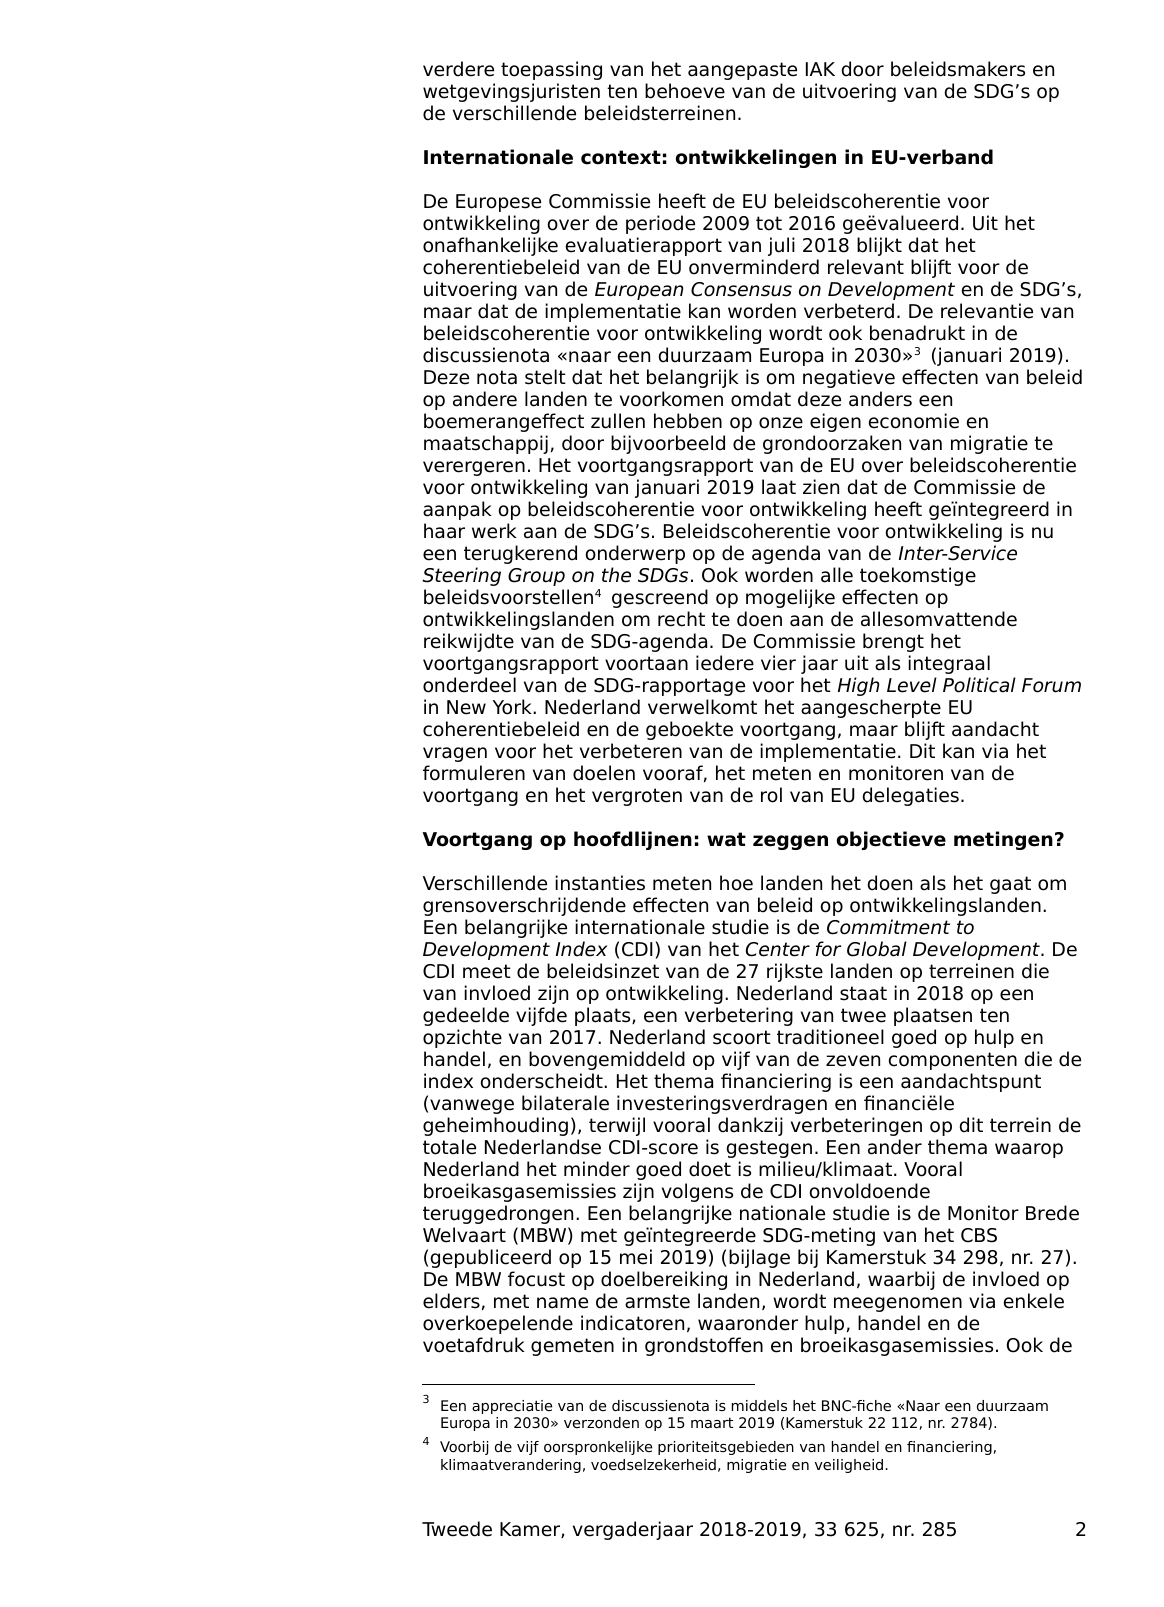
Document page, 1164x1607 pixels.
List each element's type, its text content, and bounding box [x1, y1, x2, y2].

subtitle Internationale context: ontwikkelingen in EU-verband [422, 147, 1087, 169]
subtitle Voortgang op hoofdlijnen: wat zeggen objectieve metingen? [422, 829, 1087, 851]
text Verschillende instanties meten hoe landen het doen als het gaat om grensoverschrijdende effecten van beleid op ontwikkelingslanden. Een belangrijke internationale studie is de Commitment to Development Index (CDI) van het Center for Global Development. De CDI meet de beleidsinzet van de 27 rijkste landen op terreinen die van invloed zijn op ontwikkeling. Nederland staat in 2018 op een gedeelde vijfde plaats, een verbetering van twee plaatsen ten opzichte van 2017. Nederland scoort traditioneel goed op hulp en handel, en bovengemiddeld op vijf van de zeven componenten die de index onderscheidt. Het thema financiering is een aandachtspunt (vanwege bilaterale investeringsverdragen en financiële geheimhouding), terwijl vooral dankzij verbeteringen op dit terrein de totale Nederlandse CDI-score is gestegen. Een ander thema waarop Nederland het minder goed doet is milieu/klimaat. Vooral broeikasgasemissies zijn volgens de CDI onvoldoende teruggedrongen. Een belangrijke nationale studie is de Monitor Brede Welvaart (MBW) met geïntegreerde SDG-meting van het CBS (gepubliceerd op 15 mei 2019) (bijlage bij Kamerstuk 34 298, nr. 27). De MBW focust op doelbereiking in Nederland, waarbij de invloed op elders, met name de armste landen, wordt meegenomen via enkele overkoepelende indicatoren, waaronder hulp, handel en de voetafdruk gemeten in grondstoffen en broeikasgasemissies. Ook de [422, 873, 1087, 1357]
text verdere toepassing van het aangepaste IAK door beleidsmakers en wetgevingsjuristen ten behoeve van de uitvoering van de SDG’s op de verschillende beleidsterreinen. [422, 59, 1087, 125]
text De Europese Commissie heeft de EU beleidscoherentie voor ontwikkeling over de periode 2009 tot 2016 geëvalueerd. Uit het onafhankelijke evaluatierapport van juli 2018 blijkt dat het coherentiebeleid van de EU onverminderd relevant blijft voor de uitvoering van de European Consensus on Development en de SDG’s, maar dat de implementatie kan worden verbeterd. De relevantie van beleidscoherentie voor ontwikkeling wordt ook benadrukt in de discussienota «naar een duurzaam Europa in 2030» (januari 2019). Deze nota stelt dat het belangrijk is om negatieve effecten van beleid op andere landen te voorkomen omdat deze anders een boemerangeffect zullen hebben op onze eigen economie en maatschappij, door bijvoorbeeld de grondoorzaken van migratie te verergeren. Het voortgangsrapport van de EU over beleidscoherentie voor ontwikkeling van januari 2019 laat zien dat de Commissie de aanpak op beleidscoherentie voor ontwikkeling heeft geïntegreerd in haar werk aan de SDG’s. Beleidscoherentie voor ontwikkeling is nu een terugkerend onderwerp op de agenda van de Inter-Service Steering Group on the SDGs. Ook worden alle toekomstige beleidsvoorstellen gescreend op mogelijke effecten op ontwikkelingslanden om recht te doen aan de allesomvattende reikwijdte van de SDG-agenda. De Commissie brengt het voortgangsrapport voortaan iedere vier jaar uit als integraal onderdeel van de SDG-rapportage voor het High Level Political Forum in New York. Nederland verwelkomt het aangescherpte EU coherentiebeleid en de geboekte voortgang, maar blijft aandacht vragen voor het verbeteren van de implementatie. Dit kan via het formuleren van doelen vooraf, het meten en monitoren van de voortgang en het vergroten van de rol van EU delegaties. [422, 191, 1087, 807]
text Voorbij de vijf oorspronkelijke prioriteitsgebieden van handel en financiering, klimaatverandering, voedselzekerheid, migratie en veiligheid. [422, 1435, 1087, 1474]
text Een appreciatie van de discussienota is middels het BNC-fiche «Naar een duurzaam Europa in 2030» verzonden op 15 maart 2019 (Kamerstuk 22 112, nr. 2784). [422, 1393, 1087, 1432]
